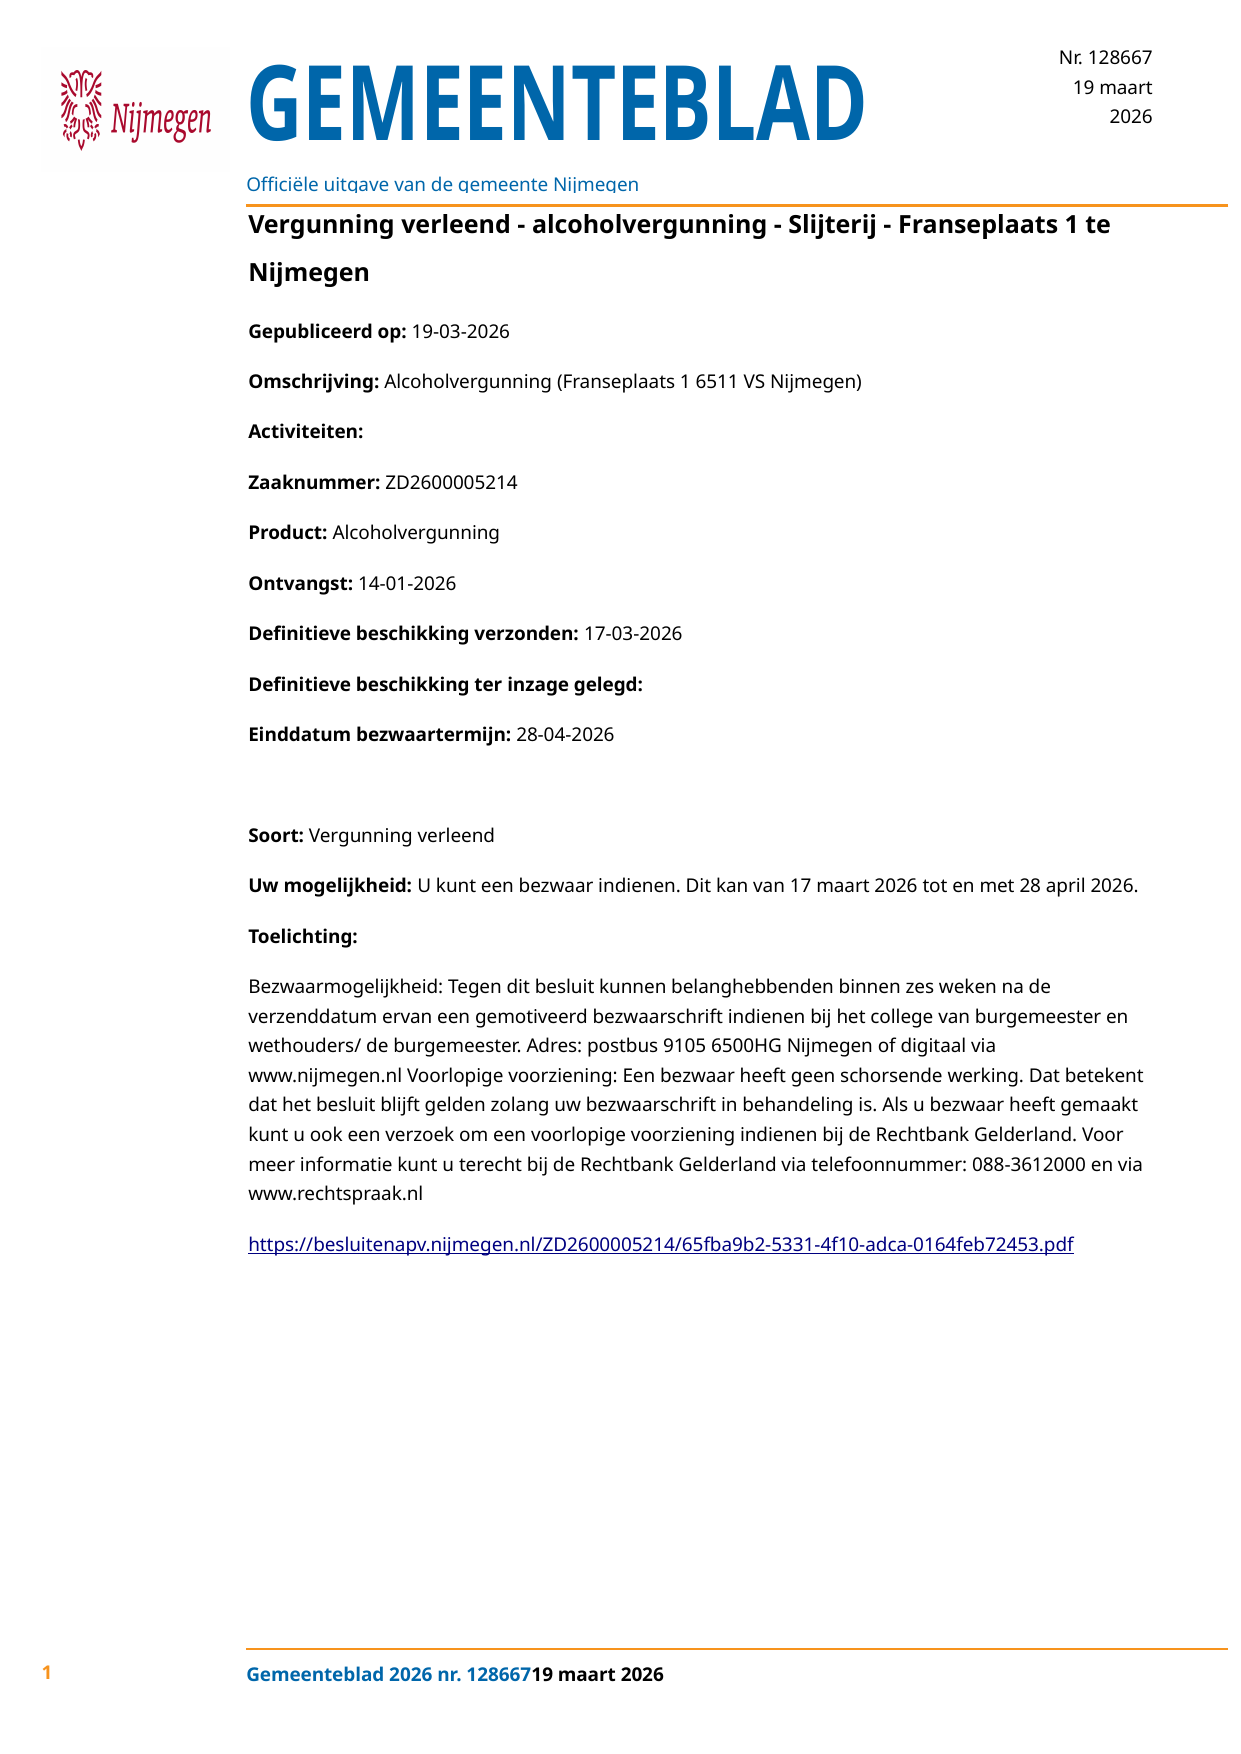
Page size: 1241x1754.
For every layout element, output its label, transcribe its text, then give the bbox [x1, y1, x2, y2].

text Ontvangst: 14-01-2026 [248, 570, 1152, 596]
picture [41, 47, 231, 172]
text Toelichting: [248, 923, 1152, 949]
text Zaaknummer: ZD2600005214 [248, 469, 1152, 495]
text Soort: Vergunning verleend [248, 822, 1152, 848]
text Uw mogelijkheid: U kunt een bezwaar indienen. Dit kan van 17 maart 2026 tot en met 28 april 2026. [248, 872, 1152, 898]
text Product: Alcoholvergunning [248, 519, 1152, 545]
text Gepubliceerd op: 19-03-2026 [248, 318, 1152, 344]
text Vergunning verleend - alcoholvergunning - Slijterij - Franseplaats 1 te Nijmegen [248, 207, 1152, 288]
text Definitieve beschikking verzonden: 17-03-2026 [248, 620, 1152, 646]
text Einddatum bezwaartermijn: 28-04-2026 [248, 721, 1152, 747]
text Activiteiten: [248, 419, 1152, 444]
text https://besluitenapv.nijmegen.nl/ZD2600005214/65fba9b2-5331-4f10-adca-0164feb72453.pdf [248, 1231, 1152, 1257]
text Omschrijving: Alcoholvergunning (Franseplaats 1 6511 VS Nijmegen) [248, 368, 1152, 394]
text Definitieve beschikking ter inzage gelegd: [248, 671, 1152, 697]
text Bezwaarmogelijkheid: Tegen dit besluit kunnen belanghebbenden binnen zes weken na de verzenddatum ervan een gemotiveerd bezwaarschrift indienen bij het college van burgemeester en wethouders/ de burgemeester. Adres: postbus 9105 6500HG Nijmegen of digitaal via www.nijmegen.nl Voorlopige voorziening: Een bezwaar heeft geen schorsende werking. Dat betekent dat het besluit blijft gelden zolang uw bezwaarschrift in behandeling is. Als u bezwaar heeft gemaakt kunt u ook een verzoek om een voorlopige voorziening indienen bij de Rechtbank Gelderland. Voor meer informatie kunt u terecht bij de Rechtbank Gelderland via telefoonnummer: 088-3612000 en via www.rechtspraak.nl [248, 973, 1152, 1206]
